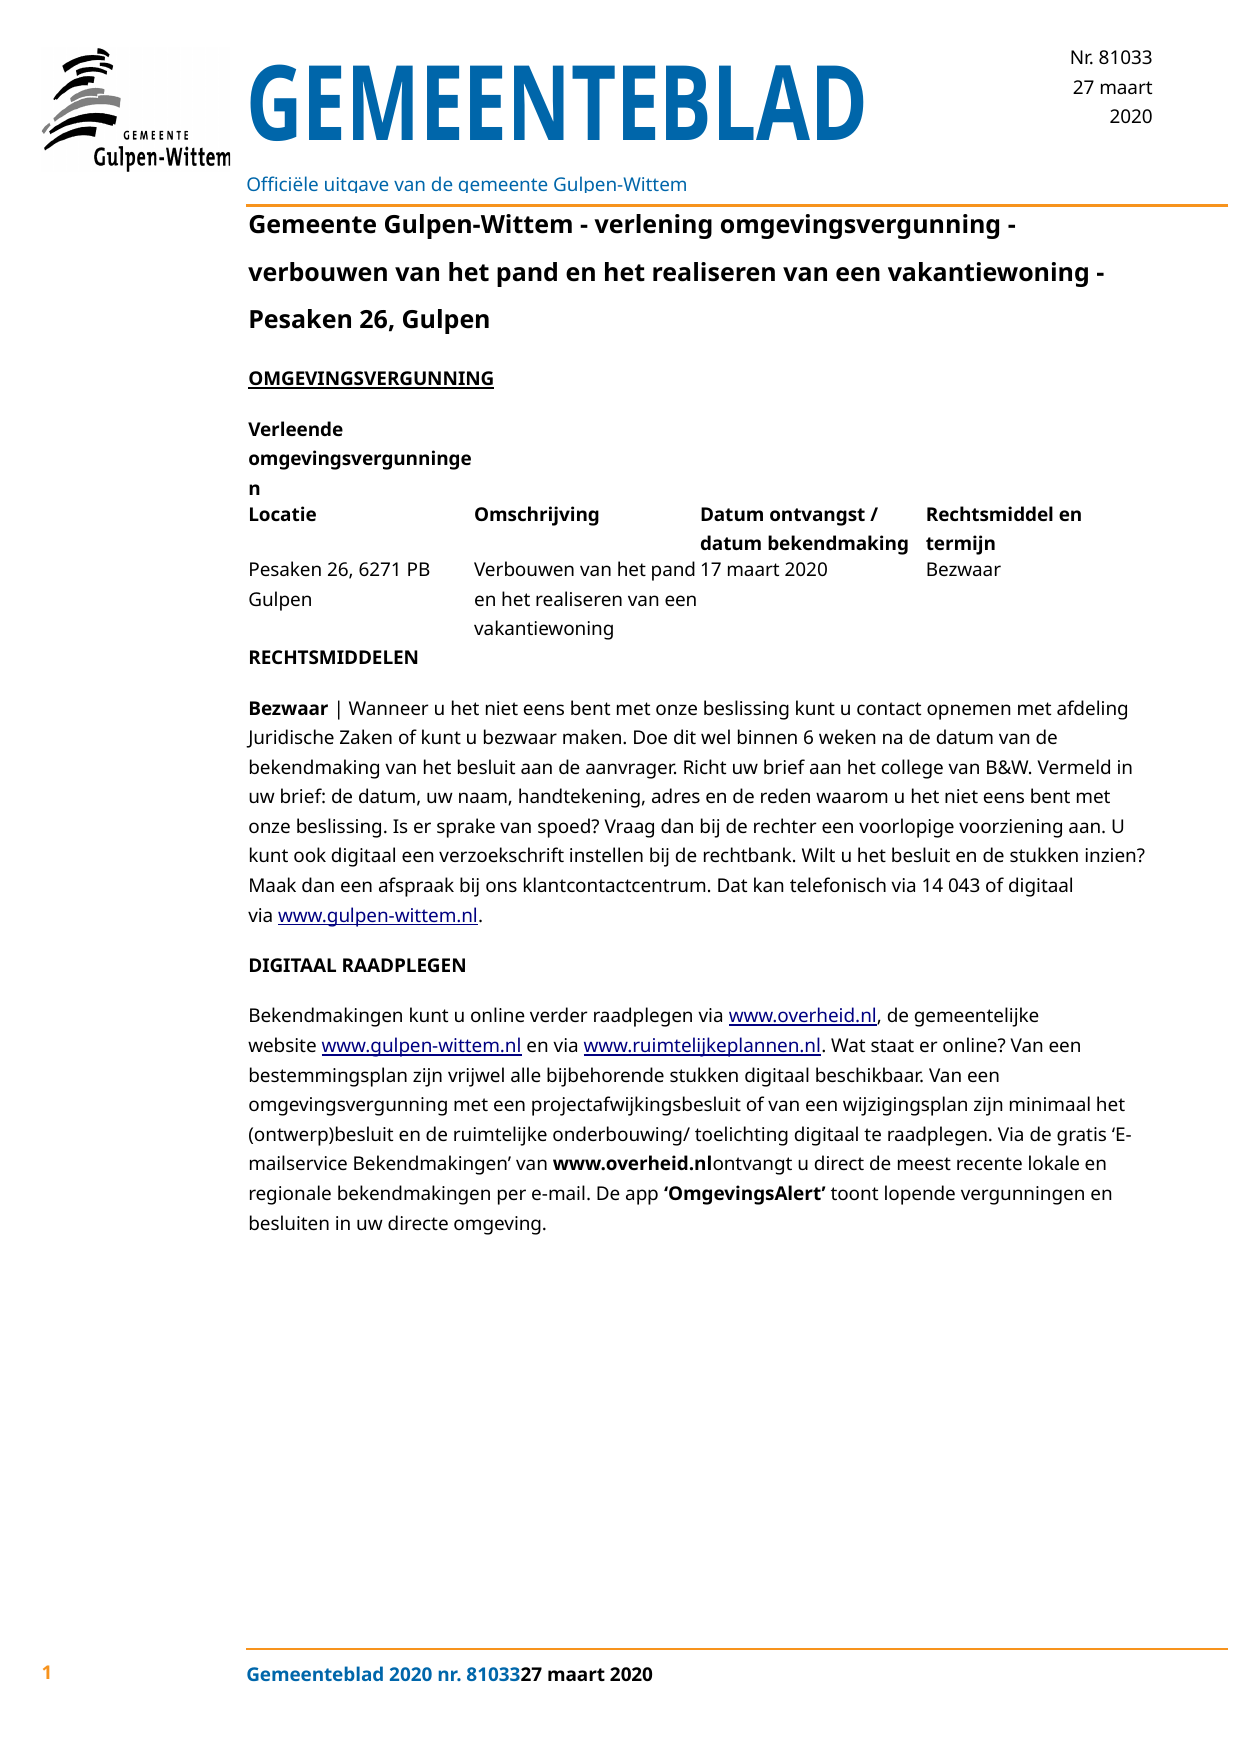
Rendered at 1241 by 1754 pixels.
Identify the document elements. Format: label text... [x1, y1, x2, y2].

table_header [926, 416, 1152, 501]
text OMGEVINGSVERGUNNING [248, 366, 1152, 391]
table_cell Verbouwen van het pand en het realiseren van een vakantiewoning [474, 556, 700, 641]
picture [41, 47, 231, 172]
table_header Verleende omgevingsvergunningen [248, 416, 474, 501]
table_cell Rechtsmiddel en termijn [926, 501, 1152, 556]
table_header [474, 416, 700, 501]
text DIGITAAL RAADPLEGEN [248, 952, 1152, 978]
table_cell Locatie [248, 501, 474, 556]
table_cell Omschrijving [474, 501, 700, 556]
table_cell Bezwaar [926, 556, 1152, 641]
table_cell Datum ontvangst / datum bekendmaking [700, 501, 926, 556]
table_cell Pesaken 26, 6271 PB Gulpen [248, 556, 474, 641]
text RECHTSMIDDELEN [248, 644, 1152, 670]
text Gemeente Gulpen-Wittem - verlening omgevingsvergunning - verbouwen van het pand en het realiseren van een vakantiewoning - Pesaken 26, Gulpen [248, 207, 1152, 336]
table_cell 17 maart 2020 [700, 556, 926, 641]
table_header [700, 416, 926, 501]
text Bekendmakingen kunt u online verder raadplegen via www.overheid.nl, de gemeentelijke website www.gulpen-wittem.nl en via www.ruimtelijkeplannen.nl. Wat staat er online? Van een bestemmingsplan zijn vrijwel alle bijbehorende stukken digitaal beschikbaar. Van een omgevingsvergunning met een projectafwijkingsbesluit of van een wijzigingsplan zijn minimaal het (ontwerp)besluit en de ruimtelijke onderbouwing/ toelichting digitaal te raadplegen. Via de gratis ‘E-mailservice Bekendmakingen’ van www.overheid.nlontvangt u direct de meest recente lokale en regionale bekendmakingen per e-mail. De app ‘OmgevingsAlert’ toont lopende vergunningen en besluiten in uw directe omgeving. [248, 1003, 1152, 1236]
text Bezwaar | Wanneer u het niet eens bent met onze beslissing kunt u contact opnemen met afdeling Juridische Zaken of kunt u bezwaar maken. Doe dit wel binnen 6 weken na de datum van de bekendmaking van het besluit aan de aanvrager. Richt uw brief aan het college van B&W. Vermeld in uw brief: de datum, uw naam, handtekening, adres en de reden waarom u het niet eens bent met onze beslissing. Is er sprake van spoed? Vraag dan bij de rechter een voorlopige voorziening aan. U kunt ook digitaal een verzoekschrift instellen bij de rechtbank. Wilt u het besluit en de stukken inzien? Maak dan een afspraak bij ons klantcontactcentrum. Dat kan telefonisch via 14 043 of digitaal via www.gulpen-wittem.nl. [248, 695, 1152, 928]
